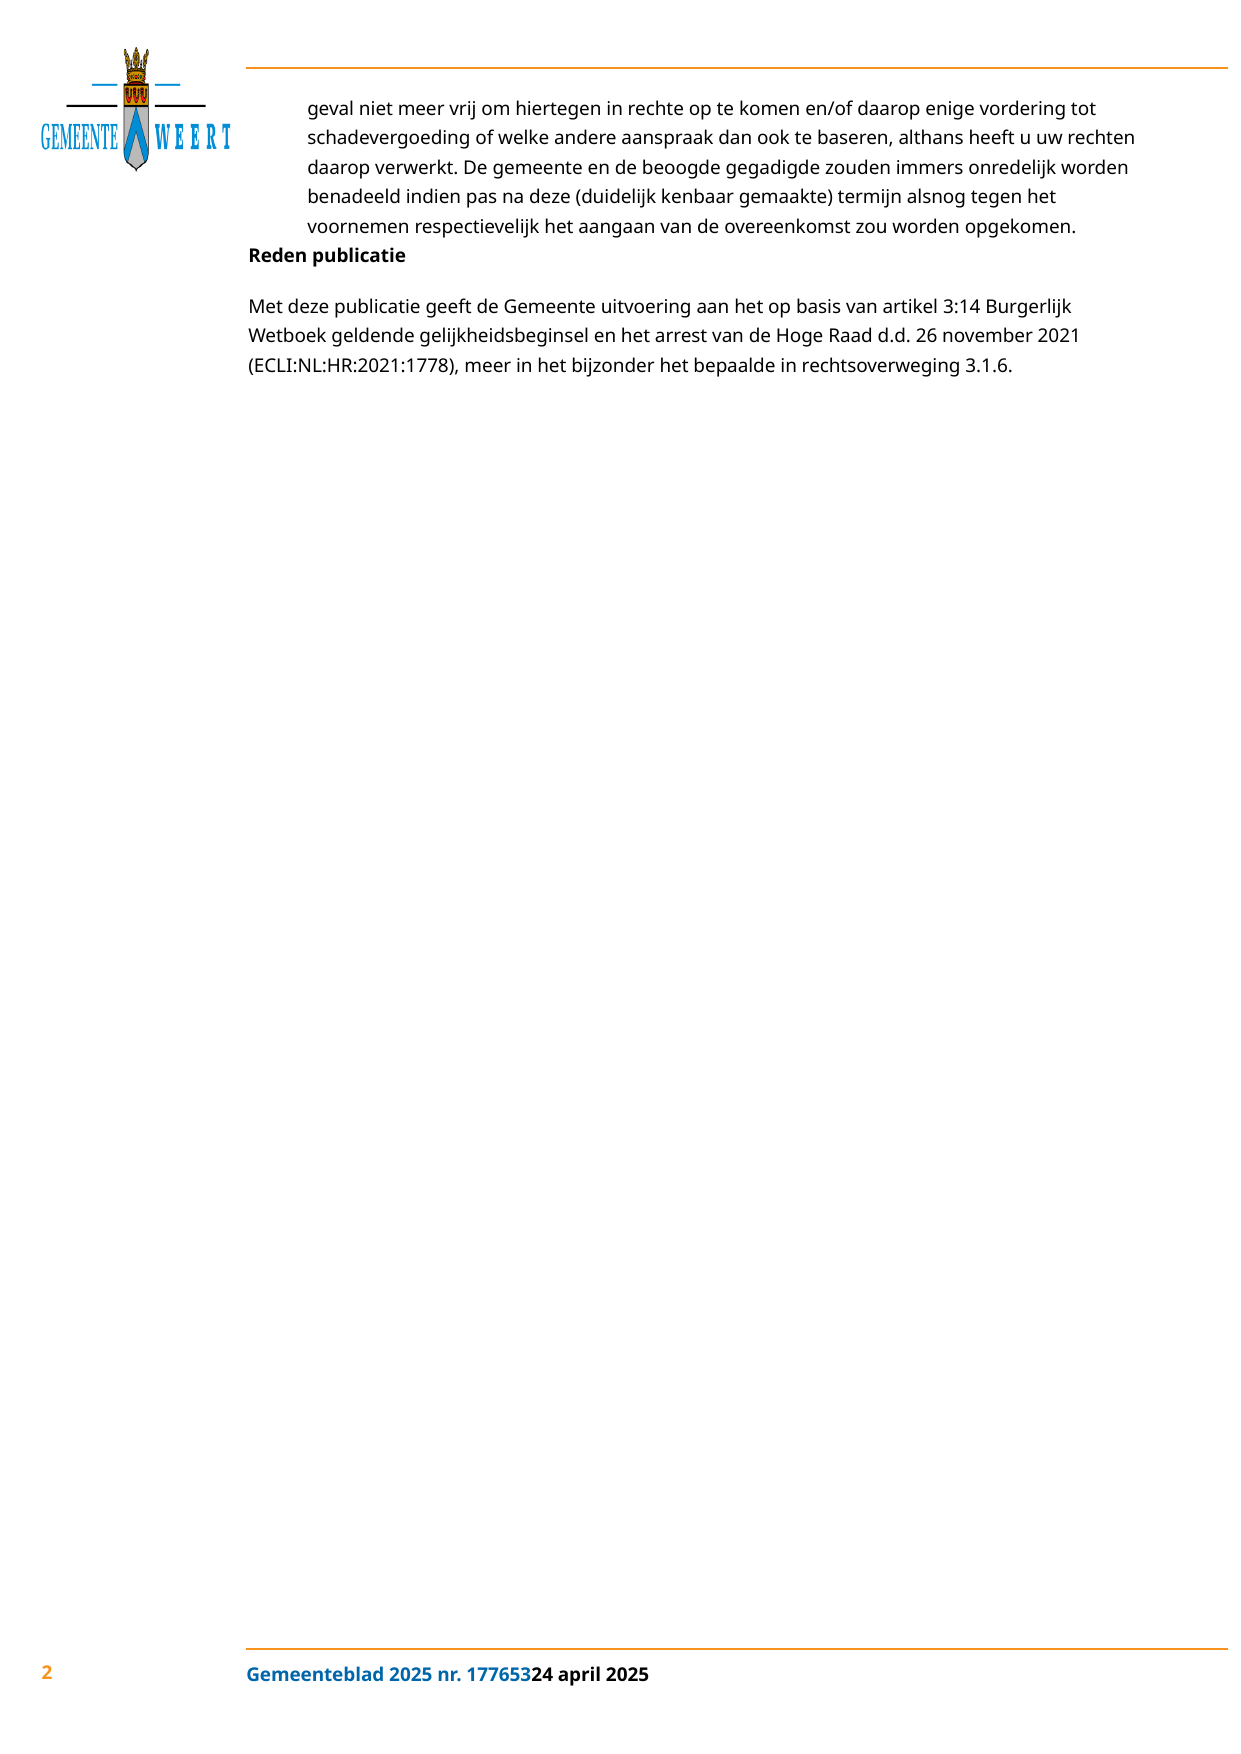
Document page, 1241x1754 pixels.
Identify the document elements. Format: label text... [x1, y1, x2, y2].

list geval niet meer vrij om hiertegen in rechte op te komen en/of daarop enige vordering tot schadevergoeding of welke andere aanspraak dan ook te baseren, althans heeft u uw rechten daarop verwerkt. De gemeente en de beoogde gegadigde zouden immers onredelijk worden benadeeld indien pas na deze (duidelijk kenbaar gemaakte) termijn alsnog tegen het voornemen respectievelijk het aangaan van de overeenkomst zou worden opgekomen. [248, 95, 1152, 239]
text Met deze publicatie geeft de Gemeente uitvoering aan het op basis van artikel 3:14 Burgerlijk Wetboek geldende gelijkheidsbeginsel en het arrest van de Hoge Raad d.d. 26 november 2021 (ECLI:NL:HR:2021:1778), meer in het bijzonder het bepaalde in rechtsoverweging 3.1.6. [248, 293, 1152, 378]
picture [41, 47, 231, 172]
text Reden publicatie [248, 243, 1152, 268]
